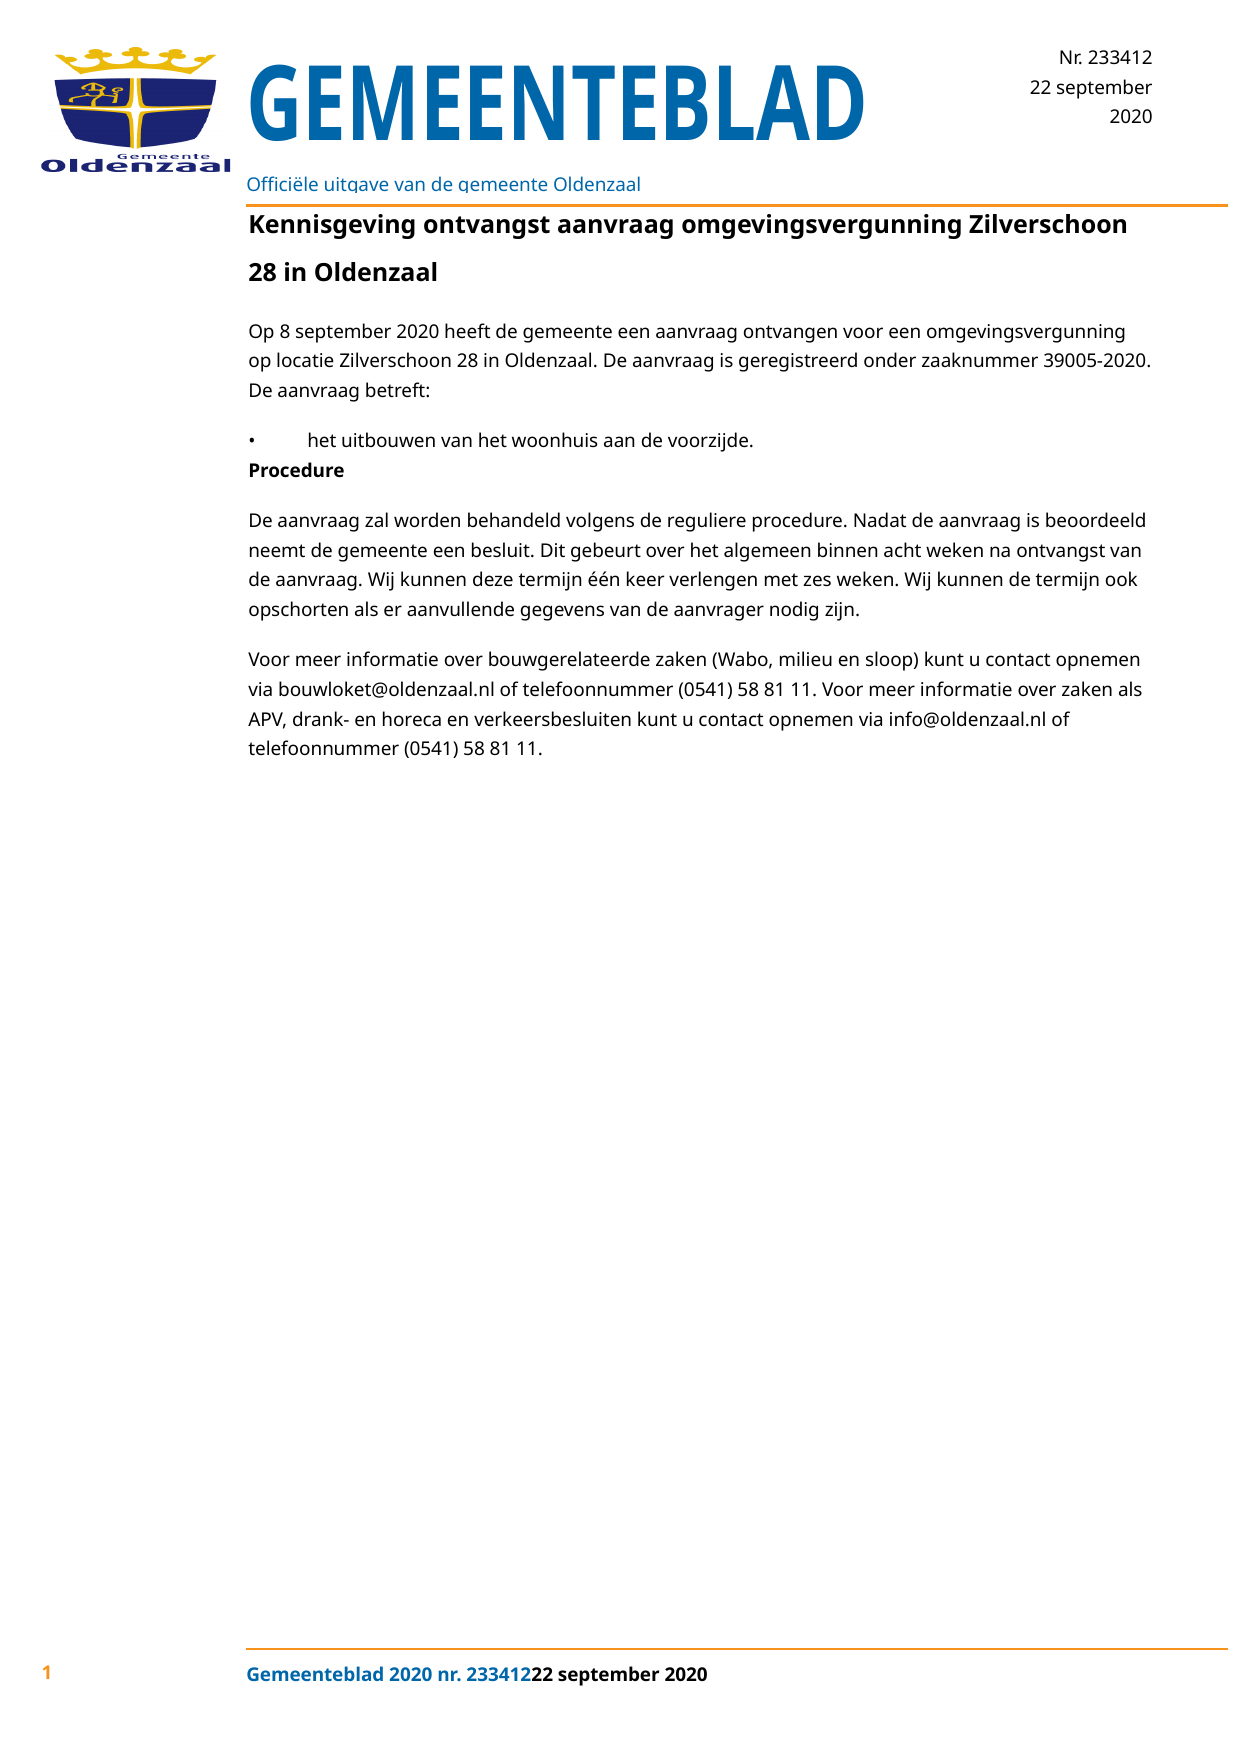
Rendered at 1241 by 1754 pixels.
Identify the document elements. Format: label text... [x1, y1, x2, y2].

picture [41, 47, 231, 172]
text Voor meer informatie over bouwgerelateerde zaken (Wabo, milieu en sloop) kunt u contact opnemen via bouwloket@oldenzaal.nl of telefoonnummer (0541) 58 81 11. Voor meer informatie over zaken als APV, drank- en horeca en verkeersbesluiten kunt u contact opnemen via info@oldenzaal.nl of telefoonnummer (0541) 58 81 11. [248, 647, 1152, 761]
list het uitbouwen van het woonhuis aan de voorzijde. [248, 427, 1152, 453]
text Op 8 september 2020 heeft de gemeente een aanvraag ontvangen voor een omgevingsvergunning op locatie Zilverschoon 28 in Oldenzaal. De aanvraag is geregistreerd onder zaaknummer 39005-2020. De aanvraag betreft: [248, 318, 1152, 403]
text Procedure [248, 457, 1152, 483]
text De aanvraag zal worden behandeld volgens de reguliere procedure. Nadat de aanvraag is beoordeeld neemt de gemeente een besluit. Dit gebeurt over het algemeen binnen acht weken na ontvangst van de aanvraag. Wij kunnen deze termijn één keer verlengen met zes weken. Wij kunnen de termijn ook opschorten als er aanvullende gegevens van de aanvrager nodig zijn. [248, 507, 1152, 622]
text Kennisgeving ontvangst aanvraag omgevingsvergunning Zilverschoon 28 in Oldenzaal [248, 207, 1152, 288]
